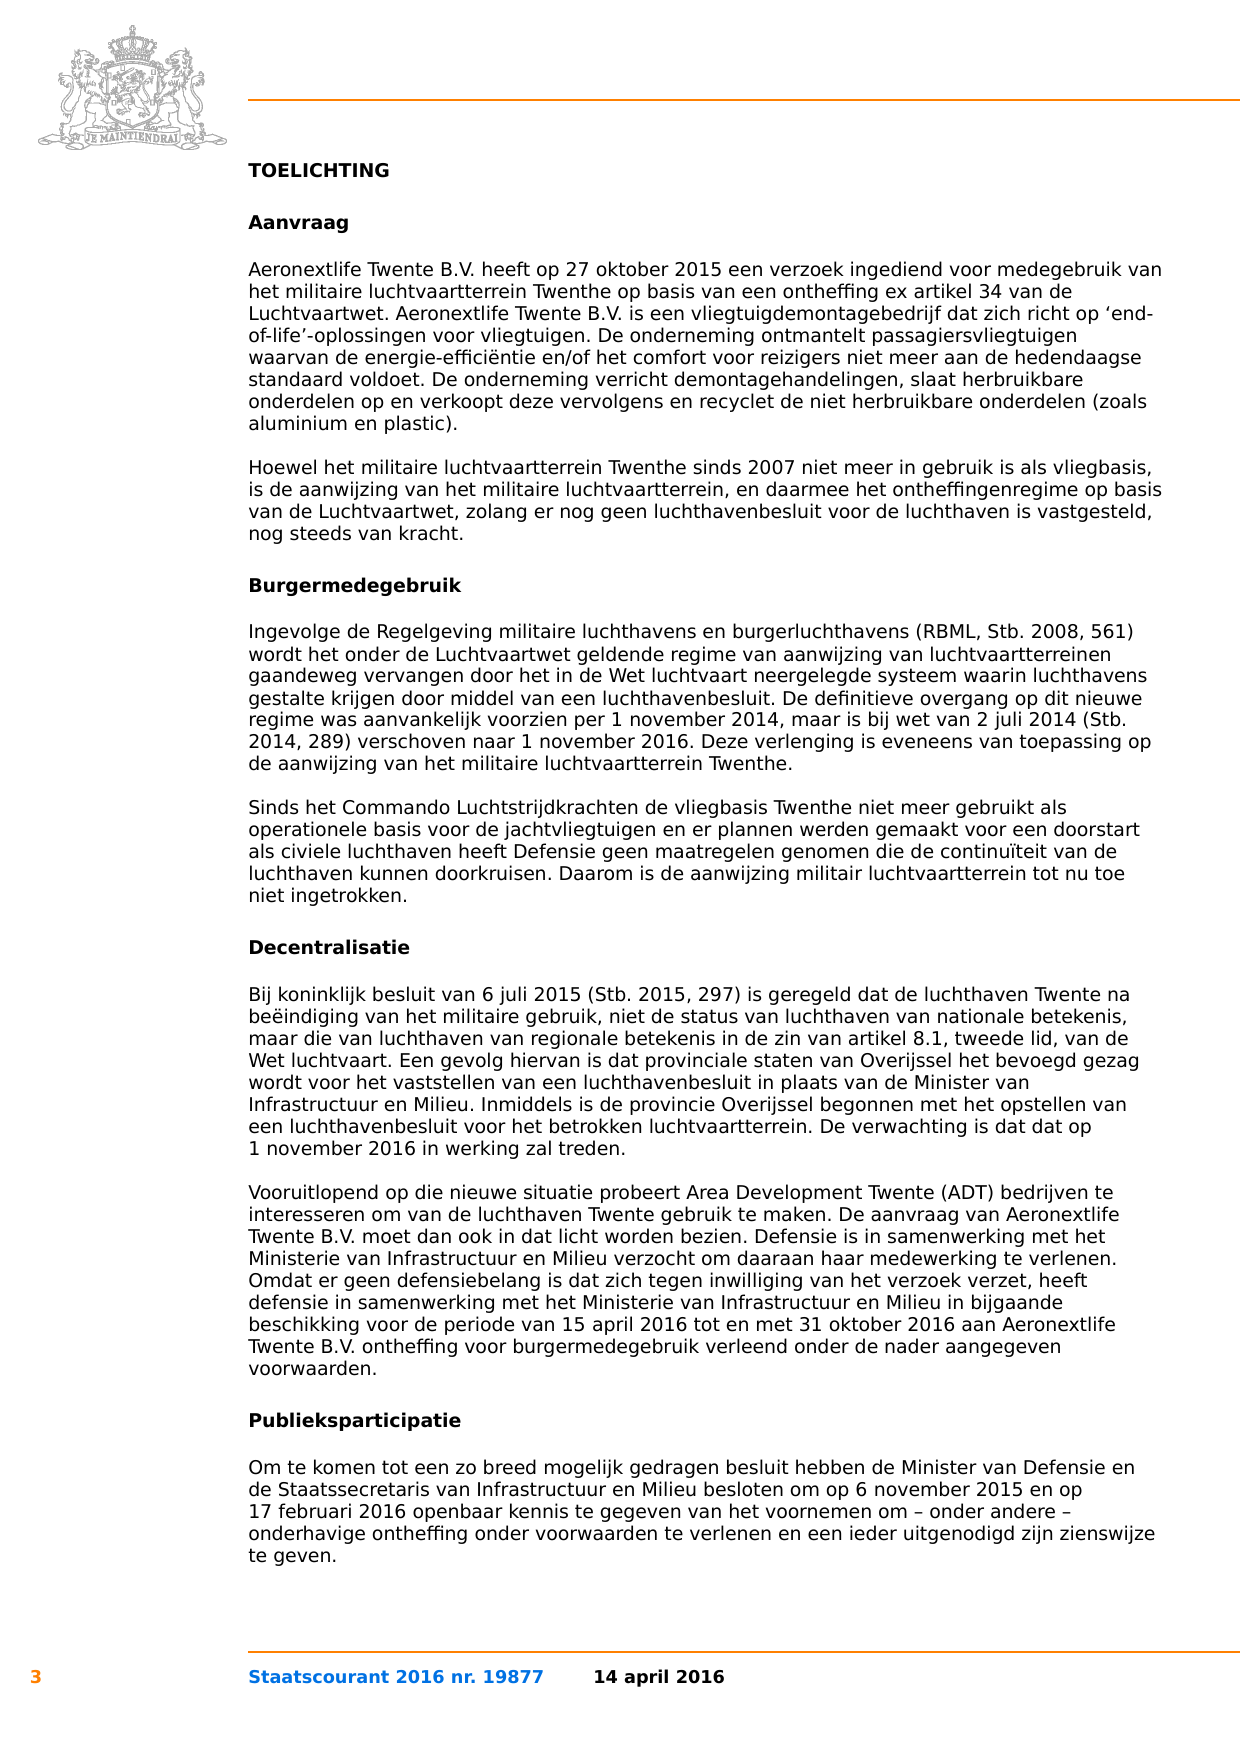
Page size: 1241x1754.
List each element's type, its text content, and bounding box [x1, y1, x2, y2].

subtitle Burgermedegebruik [248, 574, 1163, 596]
text Om te komen tot een zo breed mogelijk gedragen besluit hebben de Minister van Defensie en de Staatssecretaris van Infrastructuur en Milieu besloten om op 6 november 2015 en op 17 februari 2016 openbaar kennis te gegeven van het voornemen om – onder andere – onderhavige ontheffing onder voorwaarden te verlenen en een ieder uitgenodigd zijn zienswijze te geven. [248, 1457, 1163, 1566]
picture [38, 25, 227, 150]
text Ingevolge de Regelgeving militaire luchthavens en burgerluchthavens (RBML, Stb. 2008, 561) wordt het onder de Luchtvaartwet geldende regime van aanwijzing van luchtvaartterreinen gaandeweg vervangen door het in de Wet luchtvaart neergelegde systeem waarin luchthavens gestalte krijgen door middel van een luchthavenbesluit. De definitieve overgang op dit nieuwe regime was aanvankelijk voorzien per 1 november 2014, maar is bij wet van 2 juli 2014 (Stb. 2014, 289) verschoven naar 1 november 2016. Deze verlenging is eveneens van toepassing op de aanwijzing van het militaire luchtvaartterrein Twenthe. [248, 621, 1163, 775]
subtitle TOELICHTING [248, 160, 1163, 182]
subtitle Publieksparticipatie [248, 1409, 1163, 1432]
subtitle Aanvraag [248, 212, 1163, 234]
text Hoewel het militaire luchtvaartterrein Twenthe sinds 2007 niet meer in gebruik is als vliegbasis, is de aanwijzing van het militaire luchtvaartterrein, en daarmee het ontheffingenregime op basis van de Luchtvaartwet, zolang er nog geen luchthavenbesluit voor de luchthaven is vastgesteld, nog steeds van kracht. [248, 457, 1163, 544]
text Vooruitlopend op die nieuwe situatie probeert Area Development Twente (ADT) bedrijven te interesseren om van de luchthaven Twente gebruik te maken. De aanvraag van Aeronextlife Twente B.V. moet dan ook in dat licht worden bezien. Defensie is in samenwerking met het Ministerie van Infrastructuur en Milieu verzocht om daaraan haar medewerking te verlenen. Omdat er geen defensiebelang is dat zich tegen inwilliging van het verzoek verzet, heeft defensie in samenwerking met het Ministerie van Infrastructuur en Milieu in bijgaande beschikking voor de periode van 15 april 2016 tot en met 31 oktober 2016 aan Aeronextlife Twente B.V. ontheffing voor burgermedegebruik verleend onder de nader aangegeven voorwaarden. [248, 1182, 1163, 1379]
subtitle Decentralisatie [248, 937, 1163, 959]
text Sinds het Commando Luchtstrijdkrachten de vliegbasis Twenthe niet meer gebruikt als operationele basis voor de jachtvliegtuigen en er plannen werden gemaakt voor een doorstart als civiele luchthaven heeft Defensie geen maatregelen genomen die de continuïteit van de luchthaven kunnen doorkruisen. Daarom is de aanwijzing militair luchtvaartterrein tot nu toe niet ingetrokken. [248, 797, 1163, 907]
text Bij koninklijk besluit van 6 juli 2015 (Stb. 2015, 297) is geregeld dat de luchthaven Twente na beëindiging van het militaire gebruik, niet de status van luchthaven van nationale betekenis, maar die van luchthaven van regionale betekenis in de zin van artikel 8.1, tweede lid, van de Wet luchtvaart. Een gevolg hiervan is dat provinciale staten van Overijssel het bevoegd gezag wordt voor het vaststellen van een luchthavenbesluit in plaats van de Minister van Infrastructuur en Milieu. Inmiddels is de provincie Overijssel begonnen met het opstellen van een luchthavenbesluit voor het betrokken luchtvaartterrein. De verwachting is dat dat op 1 november 2016 in werking zal treden. [248, 984, 1163, 1160]
text Aeronextlife Twente B.V. heeft op 27 oktober 2015 een verzoek ingediend voor medegebruik van het militaire luchtvaartterrein Twenthe op basis van een ontheffing ex artikel 34 van de Luchtvaartwet. Aeronextlife Twente B.V. is een vliegtuigdemontagebedrijf dat zich richt op ‘end-of-life’-oplossingen voor vliegtuigen. De onderneming ontmantelt passagiersvliegtuigen waarvan de energie-efficiëntie en/of het comfort voor reizigers niet meer aan de hedendaagse standaard voldoet. De onderneming verricht demontagehandelingen, slaat herbruikbare onderdelen op en verkoopt deze vervolgens en recyclet de niet herbruikbare onderdelen (zoals aluminium en plastic). [248, 259, 1163, 435]
